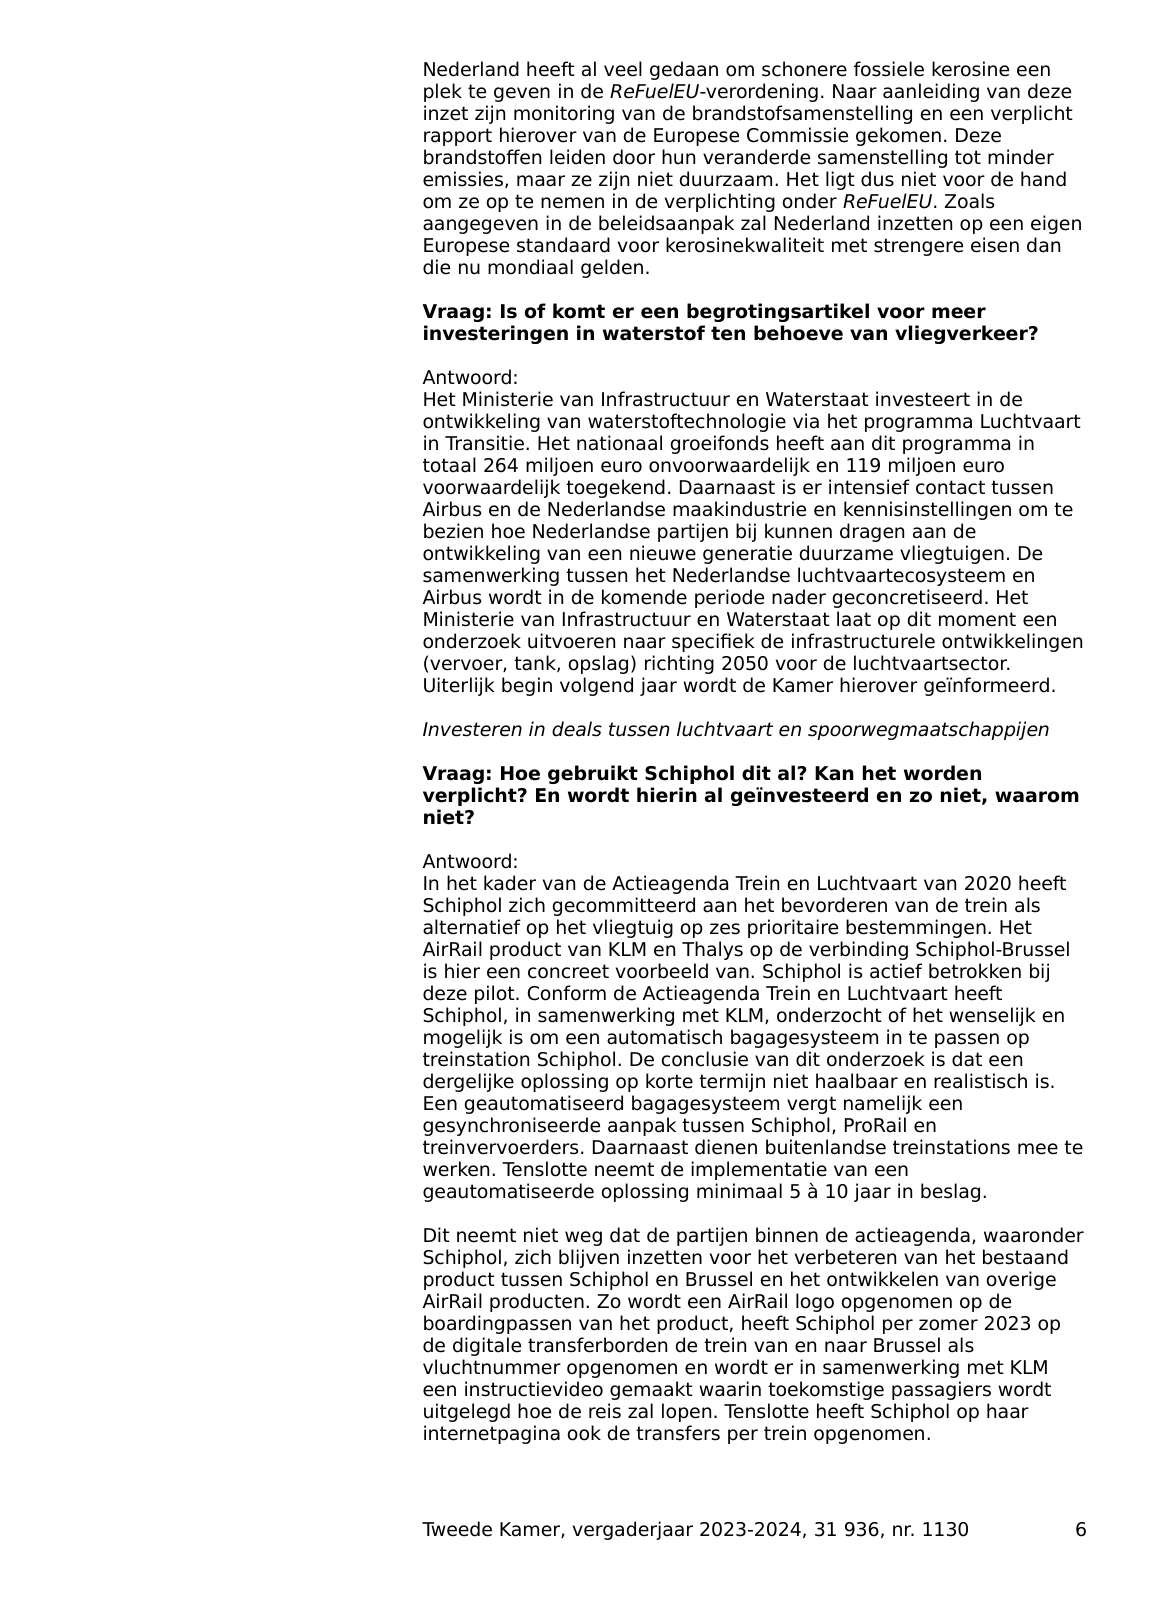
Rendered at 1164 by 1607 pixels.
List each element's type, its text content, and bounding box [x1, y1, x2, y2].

text In het kader van de Actieagenda Trein en Luchtvaart van 2020 heeft Schiphol zich gecommitteerd aan het bevorderen van de trein als alternatief op het vliegtuig op zes prioritaire bestemmingen. Het AirRail product van KLM en Thalys op de verbinding Schiphol-Brussel is hier een concreet voorbeeld van. Schiphol is actief betrokken bij deze pilot. Conform de Actieagenda Trein en Luchtvaart heeft Schiphol, in samenwerking met KLM, onderzocht of het wenselijk en mogelijk is om een automatisch bagagesysteem in te passen op treinstation Schiphol. De conclusie van dit onderzoek is dat een dergelijke oplossing op korte termijn niet haalbaar en realistisch is. Een geautomatiseerd bagagesysteem vergt namelijk een gesynchroniseerde aanpak tussen Schiphol, ProRail en treinvervoerders. Daarnaast dienen buitenlandse treinstations mee te werken. Tenslotte neemt de implementatie van een geautomatiseerde oplossing minimaal 5 à 10 jaar in beslag. [422, 873, 1087, 1203]
text Nederland heeft al veel gedaan om schonere fossiele kerosine een plek te geven in de ReFuelEU-verordening. Naar aanleiding van deze inzet zijn monitoring van de brandstofsamenstelling en een verplicht rapport hierover van de Europese Commissie gekomen. Deze brandstoffen leiden door hun veranderde samenstelling tot minder emissies, maar ze zijn niet duurzaam. Het ligt dus niet voor de hand om ze op te nemen in de verplichting onder ReFuelEU. Zoals aangegeven in de beleidsaanpak zal Nederland inzetten op een eigen Europese standaard voor kerosinekwaliteit met strengere eisen dan die nu mondiaal gelden. [422, 59, 1087, 279]
text Antwoord: [422, 851, 1087, 873]
text Dit neemt niet weg dat de partijen binnen de actieagenda, waaronder Schiphol, zich blijven inzetten voor het verbeteren van het bestaand product tussen Schiphol en Brussel en het ontwikkelen van overige AirRail producten. Zo wordt een AirRail logo opgenomen op de boardingpassen van het product, heeft Schiphol per zomer 2023 op de digitale transferborden de trein van en naar Brussel als vluchtnummer opgenomen en wordt er in samenwerking met KLM een instructievideo gemaakt waarin toekomstige passagiers wordt uitgelegd hoe de reis zal lopen. Tenslotte heeft Schiphol op haar internetpagina ook de transfers per trein opgenomen. [422, 1225, 1087, 1445]
text Vraag: Hoe gebruikt Schiphol dit al? Kan het worden verplicht? En wordt hierin al geïnvesteerd en zo niet, waarom niet? [422, 763, 1087, 829]
text Antwoord: [422, 367, 1087, 389]
subtitle Investeren in deals tussen luchtvaart en spoorwegmaatschappijen [422, 719, 1087, 741]
text Het Ministerie van Infrastructuur en Waterstaat investeert in de ontwikkeling van waterstoftechnologie via het programma Luchtvaart in Transitie. Het nationaal groeifonds heeft aan dit programma in totaal 264 miljoen euro onvoorwaardelijk en 119 miljoen euro voorwaardelijk toegekend. Daarnaast is er intensief contact tussen Airbus en de Nederlandse maakindustrie en kennisinstellingen om te bezien hoe Nederlandse partijen bij kunnen dragen aan de ontwikkeling van een nieuwe generatie duurzame vliegtuigen. De samenwerking tussen het Nederlandse luchtvaartecosysteem en Airbus wordt in de komende periode nader geconcretiseerd. Het Ministerie van Infrastructuur en Waterstaat laat op dit moment een onderzoek uitvoeren naar specifiek de infrastructurele ontwikkelingen (vervoer, tank, opslag) richting 2050 voor de luchtvaartsector. Uiterlijk begin volgend jaar wordt de Kamer hierover geïnformeerd. [422, 389, 1087, 697]
text Vraag: Is of komt er een begrotingsartikel voor meer investeringen in waterstof ten behoeve van vliegverkeer? [422, 301, 1087, 345]
